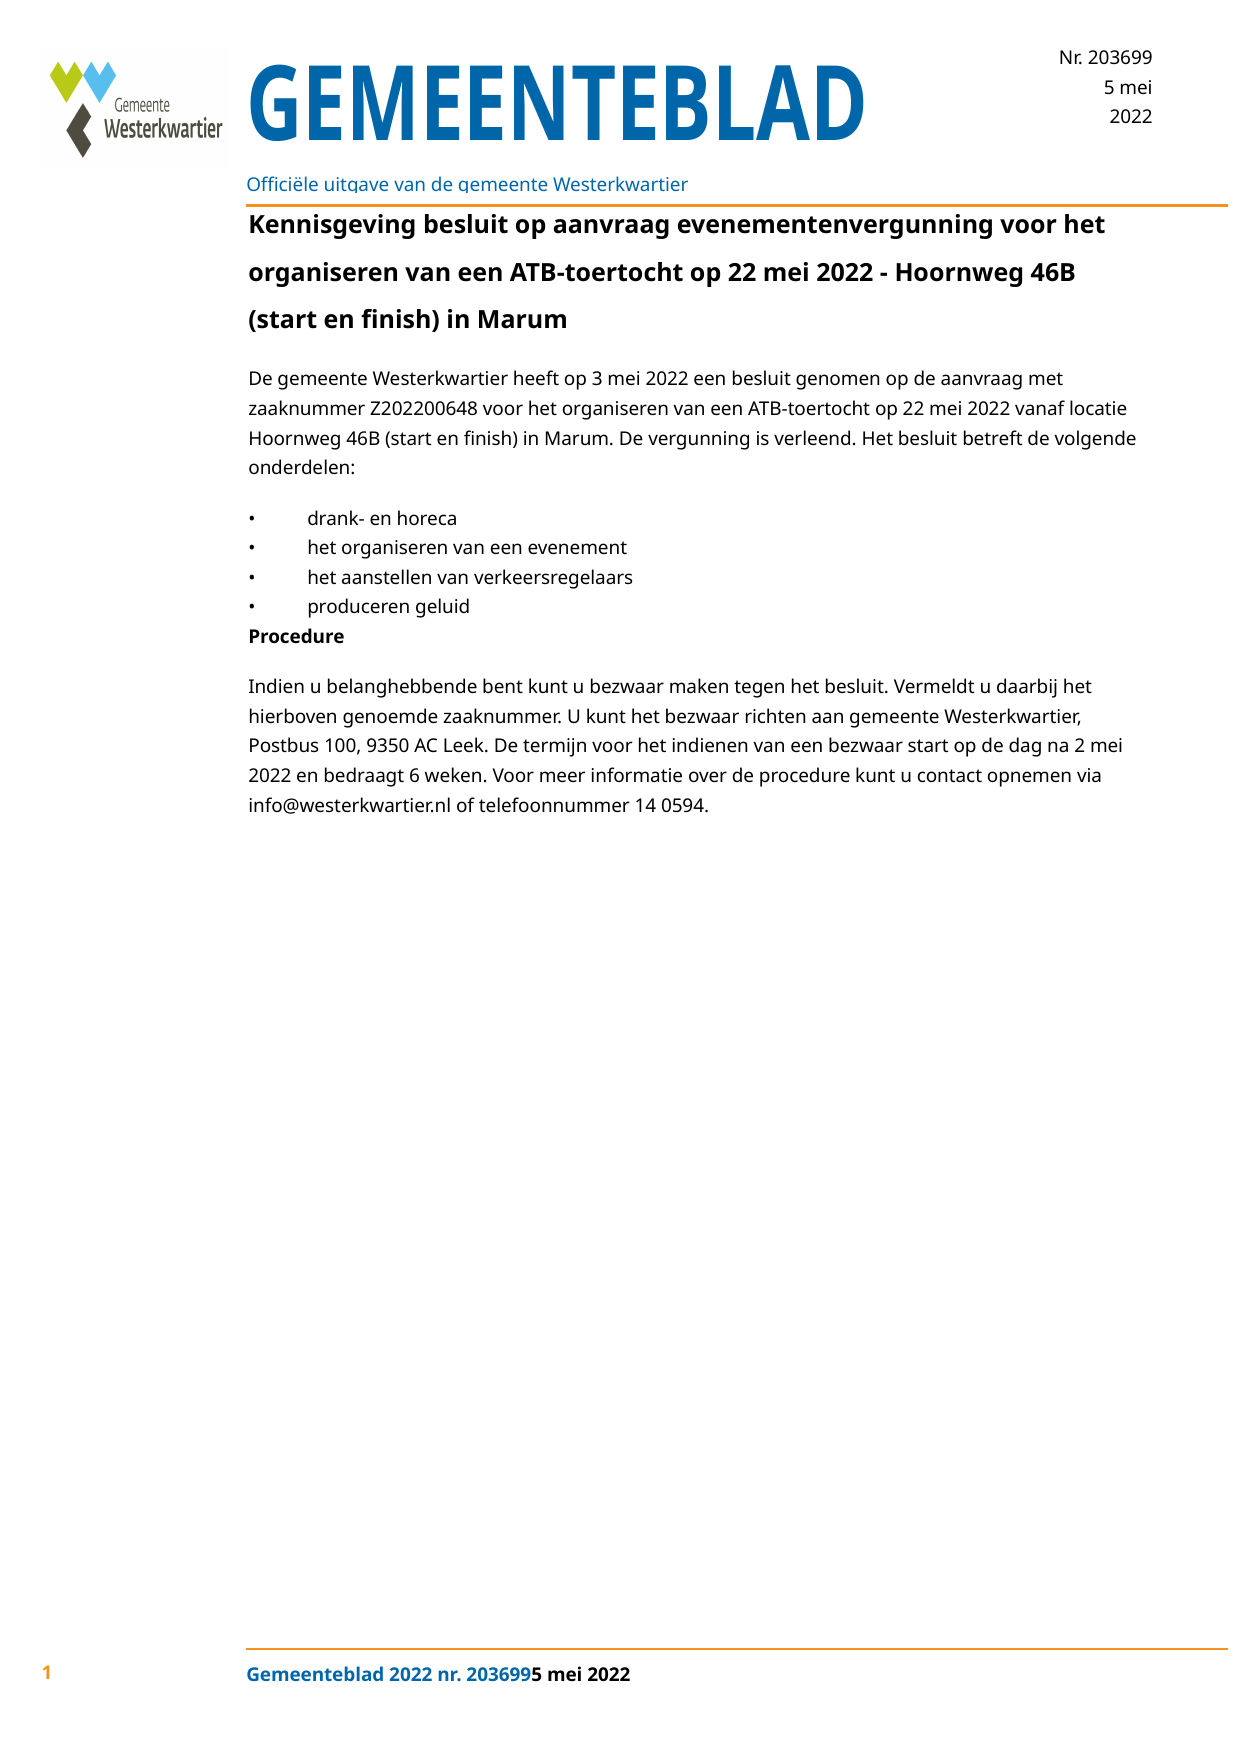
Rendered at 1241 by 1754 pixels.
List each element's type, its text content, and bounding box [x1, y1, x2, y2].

picture [41, 47, 231, 172]
list het aanstellen van verkeersregelaars [248, 564, 1152, 589]
list produceren geluid [248, 593, 1152, 619]
text De gemeente Westerkwartier heeft op 3 mei 2022 een besluit genomen op de aanvraag met zaaknummer Z202200648 voor het organiseren van een ATB-toertocht op 22 mei 2022 vanaf locatie Hoornweg 46B (start en finish) in Marum. De vergunning is verleend. Het besluit betreft de volgende onderdelen: [248, 366, 1152, 480]
text Procedure [248, 623, 1152, 649]
text Indien u belanghebbende bent kunt u bezwaar maken tegen het besluit. Vermeldt u daarbij het hierboven genoemde zaaknummer. U kunt het bezwaar richten aan gemeente Westerkwartier, Postbus 100, 9350 AC Leek. De termijn voor het indienen van een bezwaar start op de dag na 2 mei 2022 en bedraagt 6 weken. Voor meer informatie over de procedure kunt u contact opnemen via info@westerkwartier.nl of telefoonnummer 14 0594. [248, 673, 1152, 817]
list het organiseren van een evenement [248, 534, 1152, 560]
text Kennisgeving besluit op aanvraag evenementenvergunning voor het organiseren van een ATB-toertocht op 22 mei 2022 - Hoornweg 46B (start en finish) in Marum [248, 207, 1152, 336]
list drank- en horeca [248, 505, 1152, 530]
